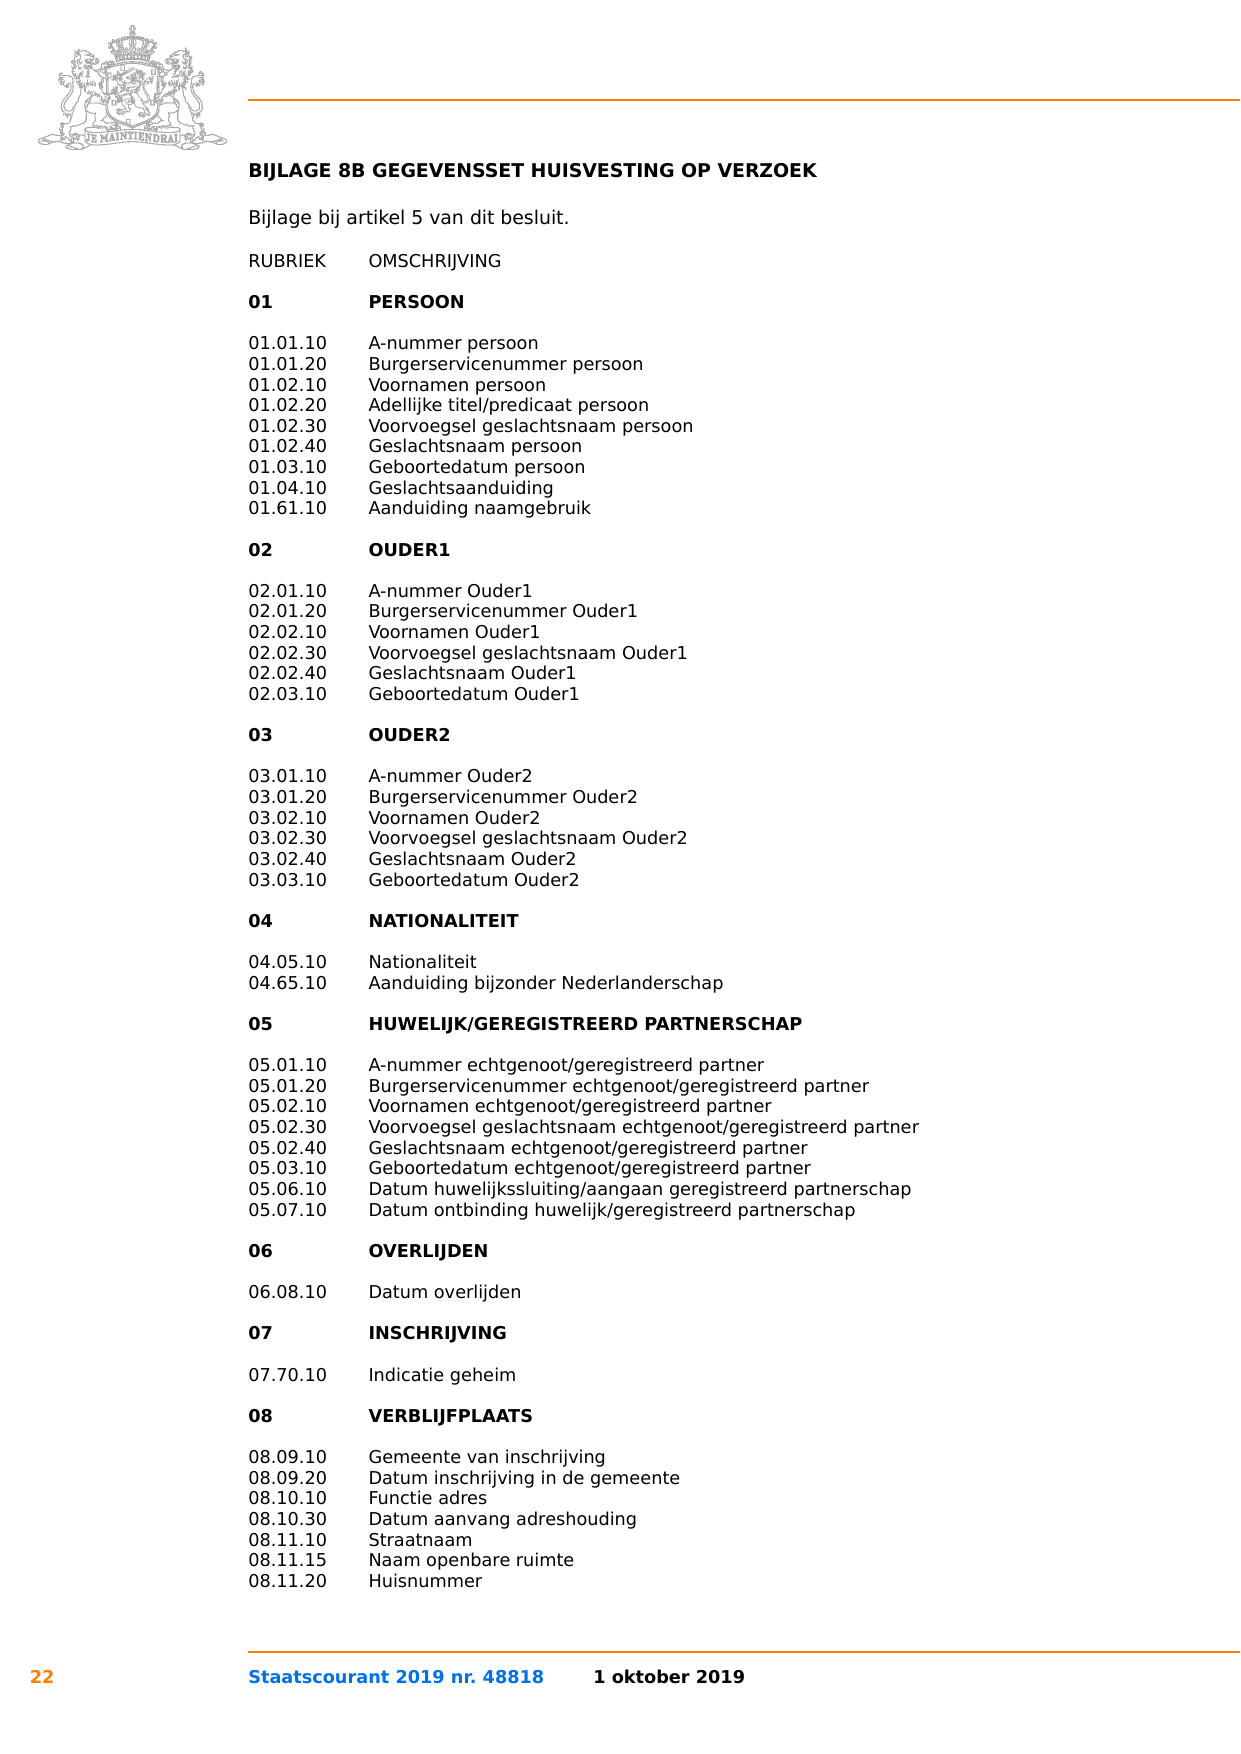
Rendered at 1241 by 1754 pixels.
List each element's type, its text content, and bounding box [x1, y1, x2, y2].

table_cell [363, 1220, 1163, 1241]
table_cell [248, 1220, 362, 1241]
table_cell 01.02.10 [248, 375, 362, 395]
table_cell Voorvoegsel geslachtsnaam persoon [363, 416, 1163, 436]
table_cell 01.02.20 [248, 395, 362, 416]
table_cell 01.04.10 [248, 478, 362, 498]
table_cell 04 [248, 911, 362, 931]
table_cell [363, 746, 1163, 766]
table_cell 08 [248, 1406, 362, 1426]
table_cell [363, 993, 1163, 1014]
table_cell Functie adres [363, 1488, 1163, 1509]
table_cell [363, 1303, 1163, 1323]
table_cell [363, 705, 1163, 725]
table_cell [248, 746, 362, 766]
table_cell [248, 993, 362, 1014]
table_cell Burgerservicenummer Ouder1 [363, 601, 1163, 622]
table_cell 03.02.30 [248, 828, 362, 849]
table_cell [248, 1385, 362, 1406]
table_cell [363, 271, 1163, 292]
table_cell 04.05.10 [248, 952, 362, 973]
table_cell Datum overlijden [363, 1282, 1163, 1303]
table_cell Voornamen persoon [363, 375, 1163, 395]
table_cell Geboortedatum Ouder2 [363, 870, 1163, 890]
table_cell [248, 931, 362, 952]
table_cell [248, 313, 362, 333]
table_cell 05.02.10 [248, 1096, 362, 1117]
table_cell INSCHRIJVING [363, 1323, 1163, 1344]
table_cell Geboortedatum persoon [363, 457, 1163, 478]
table_cell 07 [248, 1323, 362, 1344]
table_cell [363, 313, 1163, 333]
table_cell 08.09.20 [248, 1468, 362, 1488]
table_header OMSCHRIJVING [363, 251, 1163, 271]
table_cell [248, 1426, 362, 1447]
table_cell [363, 1426, 1163, 1447]
table_cell VERBLIJFPLAATS [363, 1406, 1163, 1426]
table_cell [363, 890, 1163, 911]
table_cell [248, 890, 362, 911]
table_cell Burgerservicenummer echtgenoot/geregistreerd partner [363, 1076, 1163, 1096]
table_cell Voornamen Ouder1 [363, 622, 1163, 643]
table_cell Nationaliteit [363, 952, 1163, 973]
table_cell 08.10.10 [248, 1488, 362, 1509]
table_cell 05 [248, 1014, 362, 1034]
table_cell 08.11.20 [248, 1571, 362, 1591]
table_cell 05.03.10 [248, 1158, 362, 1179]
table_cell [363, 519, 1163, 539]
table_cell [363, 1035, 1163, 1055]
table_cell 01.01.10 [248, 333, 362, 354]
text Bijlage bij artikel 5 van dit besluit. [248, 207, 1163, 229]
table_cell 03.03.10 [248, 870, 362, 890]
table_cell 02.02.40 [248, 663, 362, 684]
table_cell Geboortedatum Ouder1 [363, 684, 1163, 704]
table_cell Indicatie geheim [363, 1365, 1163, 1385]
table_cell 01.02.40 [248, 436, 362, 457]
table_cell Voorvoegsel geslachtsnaam Ouder2 [363, 828, 1163, 849]
table_cell Voorvoegsel geslachtsnaam echtgenoot/geregistreerd partner [363, 1117, 1163, 1138]
table_cell [363, 1385, 1163, 1406]
table_cell Voornamen Ouder2 [363, 808, 1163, 828]
table_cell [248, 519, 362, 539]
table_cell 08.11.10 [248, 1530, 362, 1550]
table_cell 03 [248, 725, 362, 746]
table_cell Straatnaam [363, 1530, 1163, 1550]
table_cell Geslachtsaanduiding [363, 478, 1163, 498]
table_cell [248, 1344, 362, 1364]
table_header RUBRIEK [248, 251, 362, 271]
table_cell OVERLIJDEN [363, 1241, 1163, 1261]
table_cell Adellijke titel/predicaat persoon [363, 395, 1163, 416]
table_cell Naam openbare ruimte [363, 1550, 1163, 1571]
table_cell A-nummer Ouder1 [363, 581, 1163, 601]
table_cell 02.02.10 [248, 622, 362, 643]
table_cell [248, 271, 362, 292]
table_cell Geboortedatum echtgenoot/geregistreerd partner [363, 1158, 1163, 1179]
subtitle BIJLAGE 8B GEGEVENSSET HUISVESTING OP VERZOEK [248, 160, 1163, 182]
table_cell [363, 1261, 1163, 1282]
table_cell OUDER2 [363, 725, 1163, 746]
table_cell A-nummer echtgenoot/geregistreerd partner [363, 1055, 1163, 1076]
table_cell Geslachtsnaam Ouder1 [363, 663, 1163, 684]
table_cell Geslachtsnaam persoon [363, 436, 1163, 457]
table_cell 03.02.10 [248, 808, 362, 828]
table_cell 05.01.20 [248, 1076, 362, 1096]
table_cell 05.02.30 [248, 1117, 362, 1138]
table_cell Gemeente van inschrijving [363, 1447, 1163, 1468]
table_cell Burgerservicenummer Ouder2 [363, 787, 1163, 808]
table_cell Aanduiding naamgebruik [363, 498, 1163, 519]
table_cell [248, 705, 362, 725]
table_cell Burgerservicenummer persoon [363, 354, 1163, 374]
table_cell Voornamen echtgenoot/geregistreerd partner [363, 1096, 1163, 1117]
table_cell [248, 1303, 362, 1323]
table_cell Datum aanvang adreshouding [363, 1509, 1163, 1529]
table_cell [248, 560, 362, 581]
table_cell Datum ontbinding huwelijk/geregistreerd partnerschap [363, 1200, 1163, 1220]
table_cell 04.65.10 [248, 973, 362, 993]
table_cell [248, 1261, 362, 1282]
table_cell [363, 931, 1163, 952]
table_cell Voorvoegsel geslachtsnaam Ouder1 [363, 643, 1163, 663]
table_cell A-nummer persoon [363, 333, 1163, 354]
table_cell 02.03.10 [248, 684, 362, 704]
table_cell 03.02.40 [248, 849, 362, 869]
table_cell 08.10.30 [248, 1509, 362, 1529]
table_cell 02 [248, 540, 362, 560]
table_cell [363, 1344, 1163, 1364]
table_cell 01.02.30 [248, 416, 362, 436]
table_cell 05.02.40 [248, 1138, 362, 1158]
table_cell [363, 560, 1163, 581]
table_cell NATIONALITEIT [363, 911, 1163, 931]
table_cell 01.61.10 [248, 498, 362, 519]
table_cell Datum huwelijkssluiting/aangaan geregistreerd partnerschap [363, 1179, 1163, 1199]
table_cell PERSOON [363, 292, 1163, 313]
table_cell 06.08.10 [248, 1282, 362, 1303]
table_cell HUWELIJK/GEREGISTREERD PARTNERSCHAP [363, 1014, 1163, 1034]
table_cell A-nummer Ouder2 [363, 766, 1163, 787]
table_cell 03.01.20 [248, 787, 362, 808]
table_cell 08.11.15 [248, 1550, 362, 1571]
table_cell 01 [248, 292, 362, 313]
table_cell 05.01.10 [248, 1055, 362, 1076]
table_cell 05.07.10 [248, 1200, 362, 1220]
table_cell 02.01.20 [248, 601, 362, 622]
table_cell 01.03.10 [248, 457, 362, 478]
table_cell [248, 1035, 362, 1055]
table_cell Aanduiding bijzonder Nederlanderschap [363, 973, 1163, 993]
table_cell 03.01.10 [248, 766, 362, 787]
table_cell Datum inschrijving in de gemeente [363, 1468, 1163, 1488]
table_cell 01.01.20 [248, 354, 362, 374]
table_cell 08.09.10 [248, 1447, 362, 1468]
table_cell 05.06.10 [248, 1179, 362, 1199]
table_cell 02.02.30 [248, 643, 362, 663]
table_cell 06 [248, 1241, 362, 1261]
table_cell 02.01.10 [248, 581, 362, 601]
table_cell 07.70.10 [248, 1365, 362, 1385]
table_cell OUDER1 [363, 540, 1163, 560]
table_cell Geslachtsnaam Ouder2 [363, 849, 1163, 869]
picture [38, 25, 227, 150]
table_cell Geslachtsnaam echtgenoot/geregistreerd partner [363, 1138, 1163, 1158]
table_cell Huisnummer [363, 1571, 1163, 1591]
